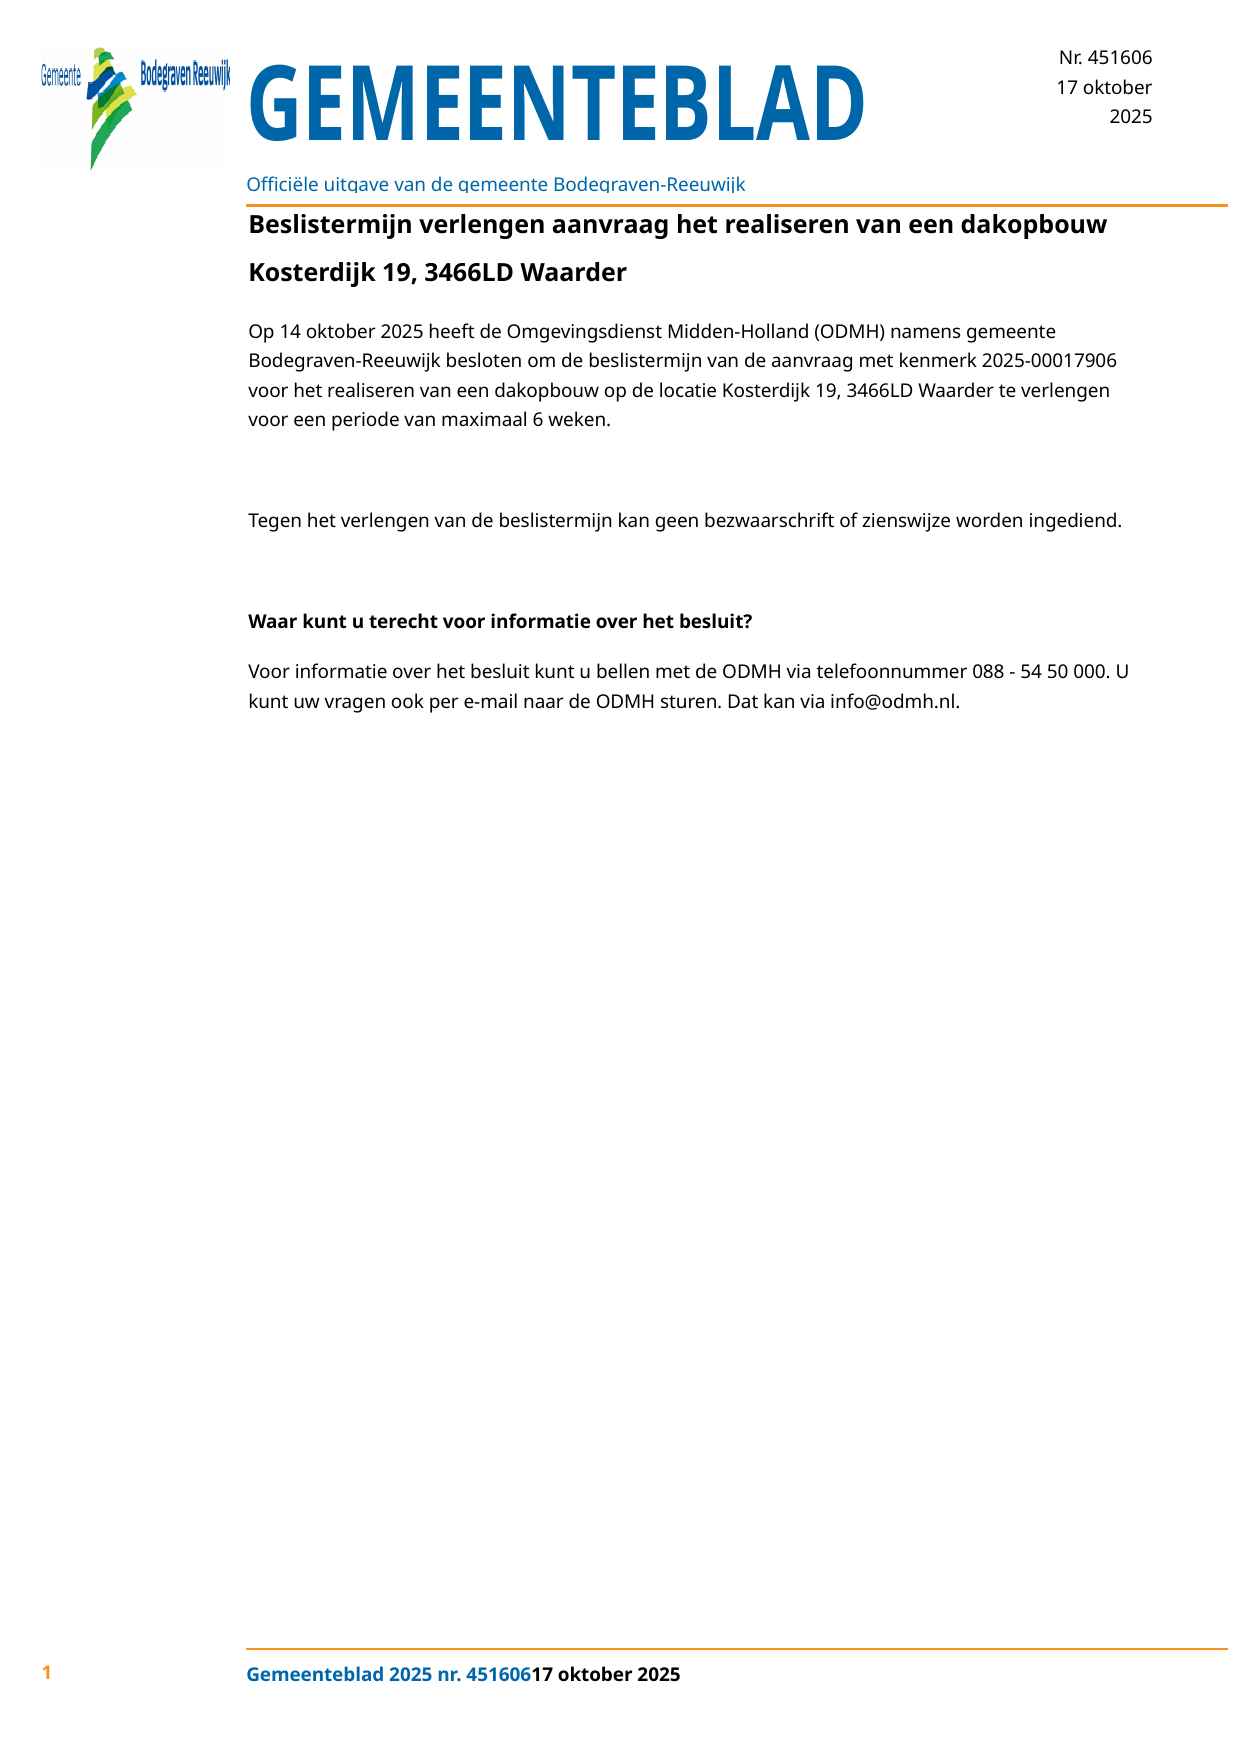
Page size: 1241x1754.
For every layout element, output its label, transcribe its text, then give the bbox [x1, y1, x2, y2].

picture [41, 47, 231, 172]
text Tegen het verlengen van de beslistermijn kan geen bezwaarschrift of zienswijze worden ingediend. [248, 507, 1152, 533]
text Waar kunt u terecht voor informatie over het besluit? [248, 608, 1152, 634]
text Op 14 oktober 2025 heeft de Omgevingsdienst Midden-Holland (ODMH) namens gemeente Bodegraven-Reeuwijk besloten om de beslistermijn van de aanvraag met kenmerk 2025-00017906 voor het realiseren van een dakopbouw op de locatie Kosterdijk 19, 3466LD Waarder te verlengen voor een periode van maximaal 6 weken. [248, 318, 1152, 432]
text Beslistermijn verlengen aanvraag het realiseren van een dakopbouw Kosterdijk 19, 3466LD Waarder [248, 207, 1152, 288]
text Voor informatie over het besluit kunt u bellen met de ODMH via telefoonnummer 088 - 54 50 000. U kunt uw vragen ook per e-mail naar de ODMH sturen. Dat kan via info@odmh.nl. [248, 659, 1152, 714]
